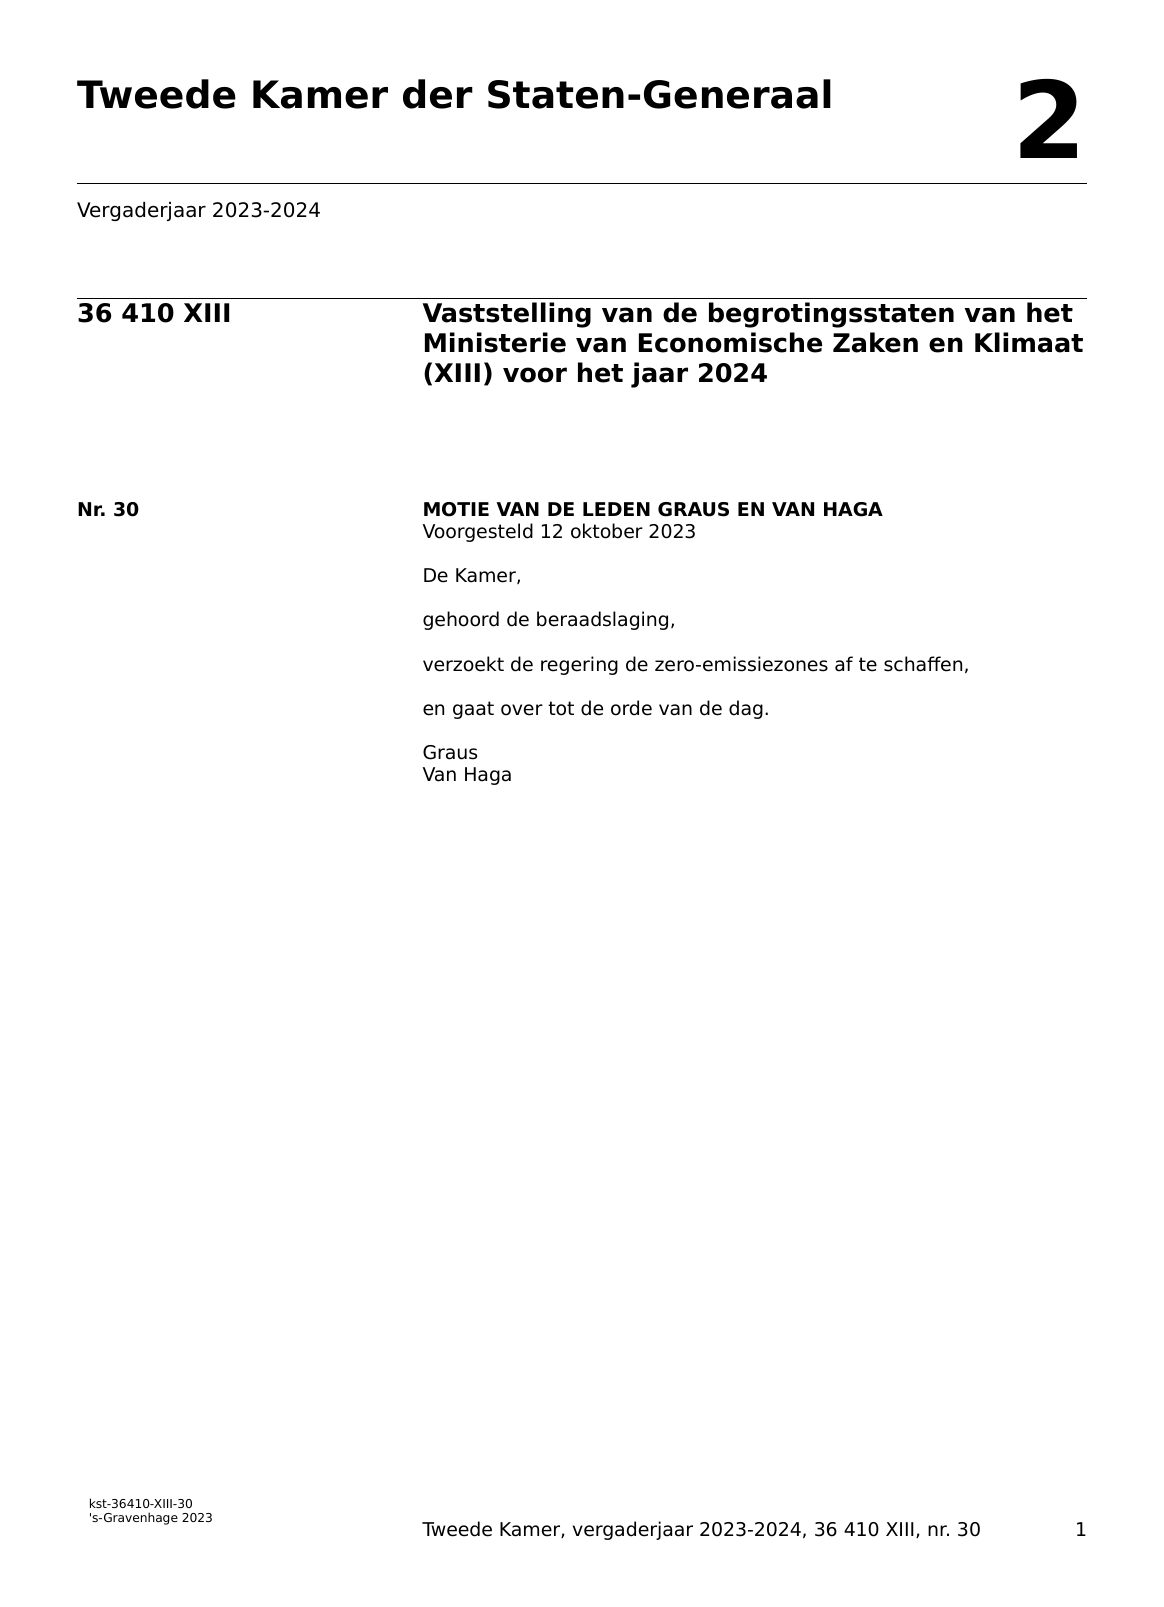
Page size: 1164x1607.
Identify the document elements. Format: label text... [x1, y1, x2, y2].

subtitle 36 410 XIII Vaststelling van de begrotingsstaten van het Ministerie van Economische Zaken en Klimaat (XIII) voor het jaar 2024 [77, 299, 1087, 388]
text Van Haga [422, 764, 1087, 786]
subtitle Nr. 30 MOTIE VAN DE LEDEN GRAUS EN VAN HAGA [77, 499, 1087, 521]
text kst-36410-XIII-30 [88, 1497, 323, 1511]
text verzoekt de regering de zero-emissiezones af te schaffen, [422, 653, 1087, 676]
table_header Tweede Kamer der Staten-Generaal [77, 59, 886, 183]
text 's-Gravenhage 2023 [88, 1511, 323, 1525]
text De Kamer, [422, 565, 1087, 587]
text en gaat over tot de orde van de dag. [422, 698, 1087, 720]
text Voorgesteld 12 oktober 2023 [422, 521, 1087, 543]
text gehoord de beraadslaging, [422, 609, 1087, 631]
table_cell Vergaderjaar 2023-2024 [77, 184, 1087, 298]
table_header 2 [886, 59, 1087, 183]
text Graus [422, 742, 1087, 764]
